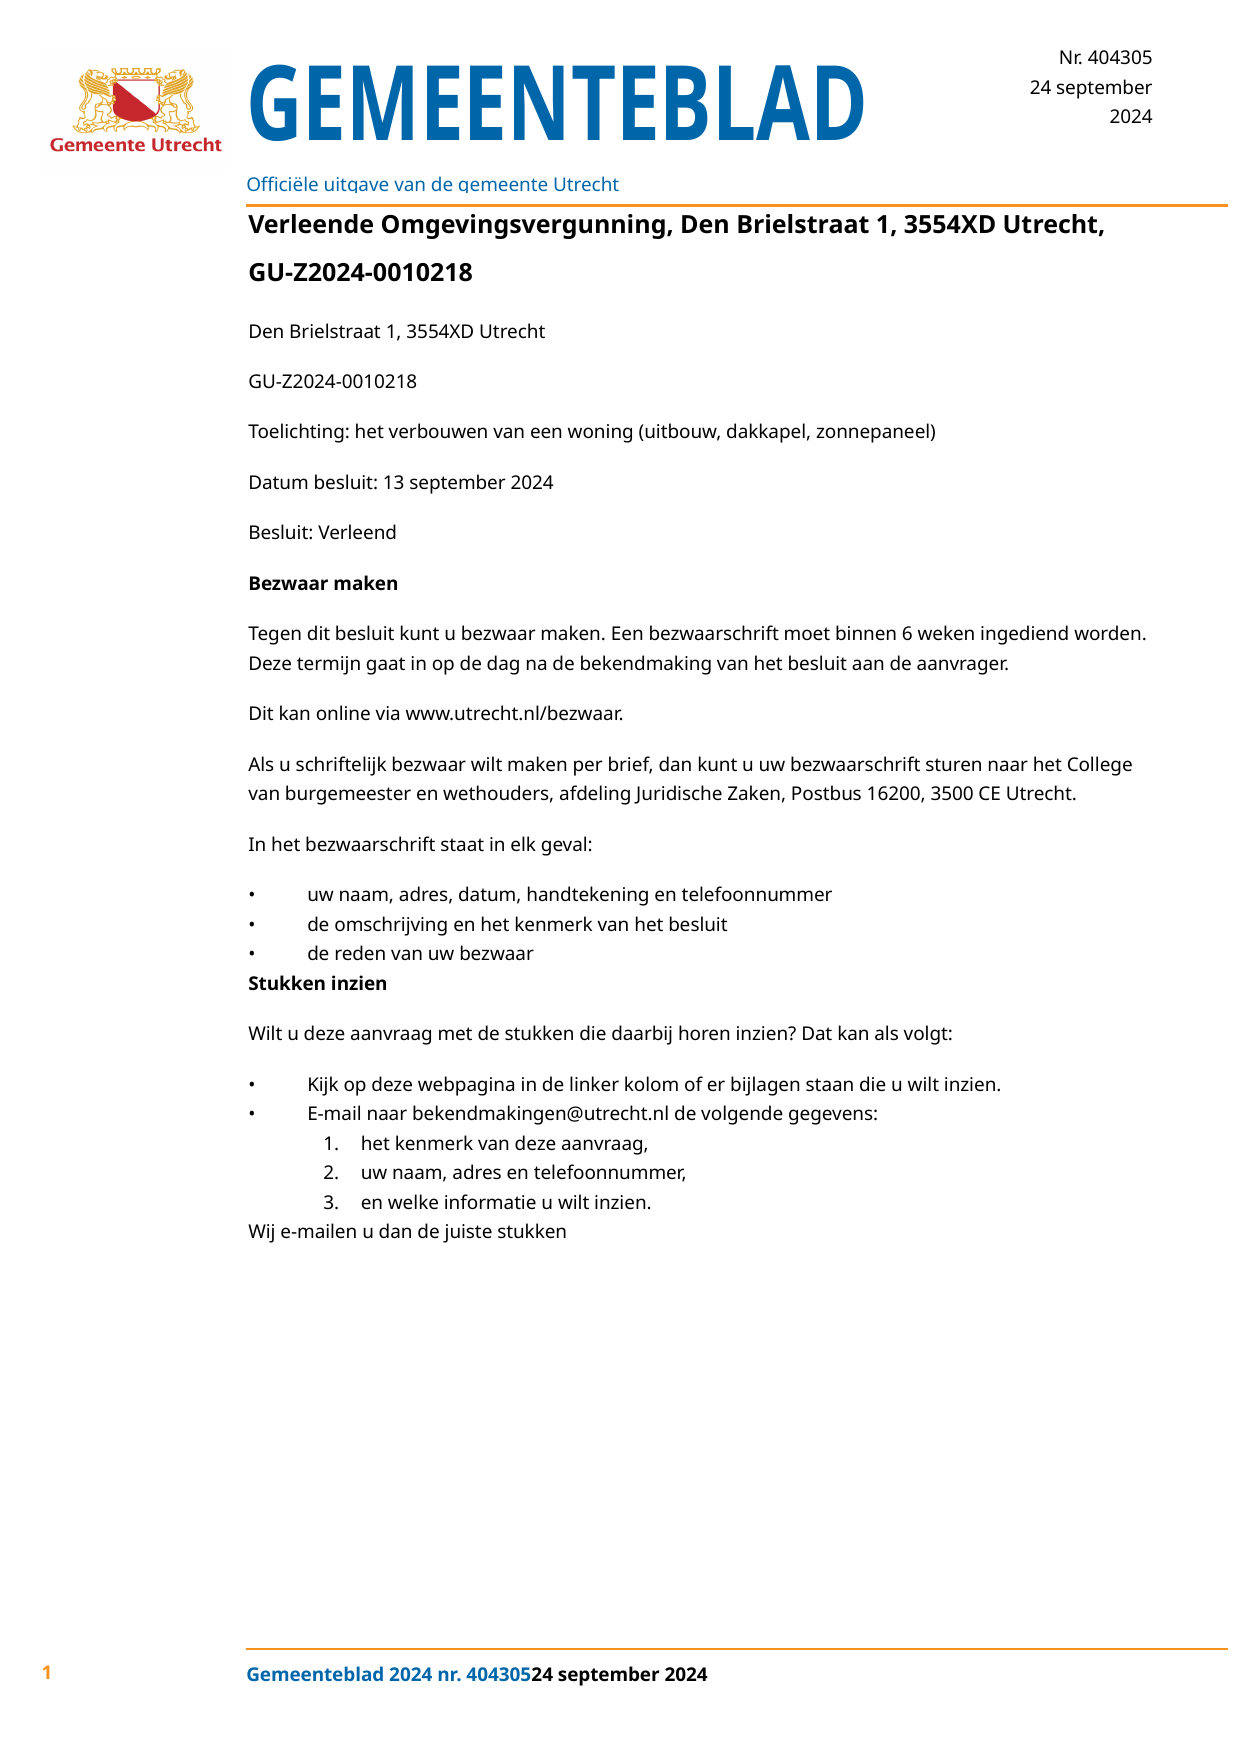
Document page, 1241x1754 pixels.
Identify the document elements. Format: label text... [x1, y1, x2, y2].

text In het bezwaarschrift staat in elk geval: [248, 831, 1152, 857]
text Tegen dit besluit kunt u bezwaar maken. Een bezwaarschrift moet binnen 6 weken ingediend worden. Deze termijn gaat in op de dag na de bekendmaking van het besluit aan de aanvrager. [248, 620, 1152, 676]
list Kijk op deze webpagina in de linker kolom of er bijlagen staan die u wilt inzien. [248, 1071, 1152, 1097]
list en welke informatie u wilt inzien. [323, 1189, 1152, 1215]
list E-mail naar bekendmakingen@utrecht.nl de volgende gegevens: [248, 1100, 1152, 1126]
text Dit kan online via www.utrecht.nl/bezwaar. [248, 700, 1152, 726]
text GU-Z2024-0010218 [248, 368, 1152, 394]
text Verleende Omgevingsvergunning, Den Brielstraat 1, 3554XD Utrecht, GU-Z2024-0010218 [248, 207, 1152, 288]
text Datum besluit: 13 september 2024 [248, 469, 1152, 495]
text Als u schriftelijk bezwaar wilt maken per brief, dan kunt u uw bezwaarschrift sturen naar het College van burgemeester en wethouders, afdeling Juridische Zaken, Postbus 16200, 3500 CE Utrecht. [248, 751, 1152, 806]
list uw naam, adres, datum, handtekening en telefoonnummer [248, 881, 1152, 907]
text Stukken inzien [248, 970, 1152, 996]
text Bezwaar maken [248, 570, 1152, 596]
list uw naam, adres en telefoonnummer, [323, 1159, 1152, 1185]
list de reden van uw bezwaar [248, 940, 1152, 966]
list het kenmerk van deze aanvraag, [323, 1130, 1152, 1156]
text Den Brielstraat 1, 3554XD Utrecht [248, 318, 1152, 344]
picture [41, 47, 231, 172]
text Toelichting: het verbouwen van een woning (uitbouw, dakkapel, zonnepaneel) [248, 419, 1152, 444]
list de omschrijving en het kenmerk van het besluit [248, 911, 1152, 937]
text Wilt u deze aanvraag met de stukken die daarbij horen inzien? Dat kan als volgt: [248, 1020, 1152, 1046]
text Wij e-mailen u dan de juiste stukken [248, 1219, 1152, 1244]
text Besluit: Verleend [248, 519, 1152, 545]
